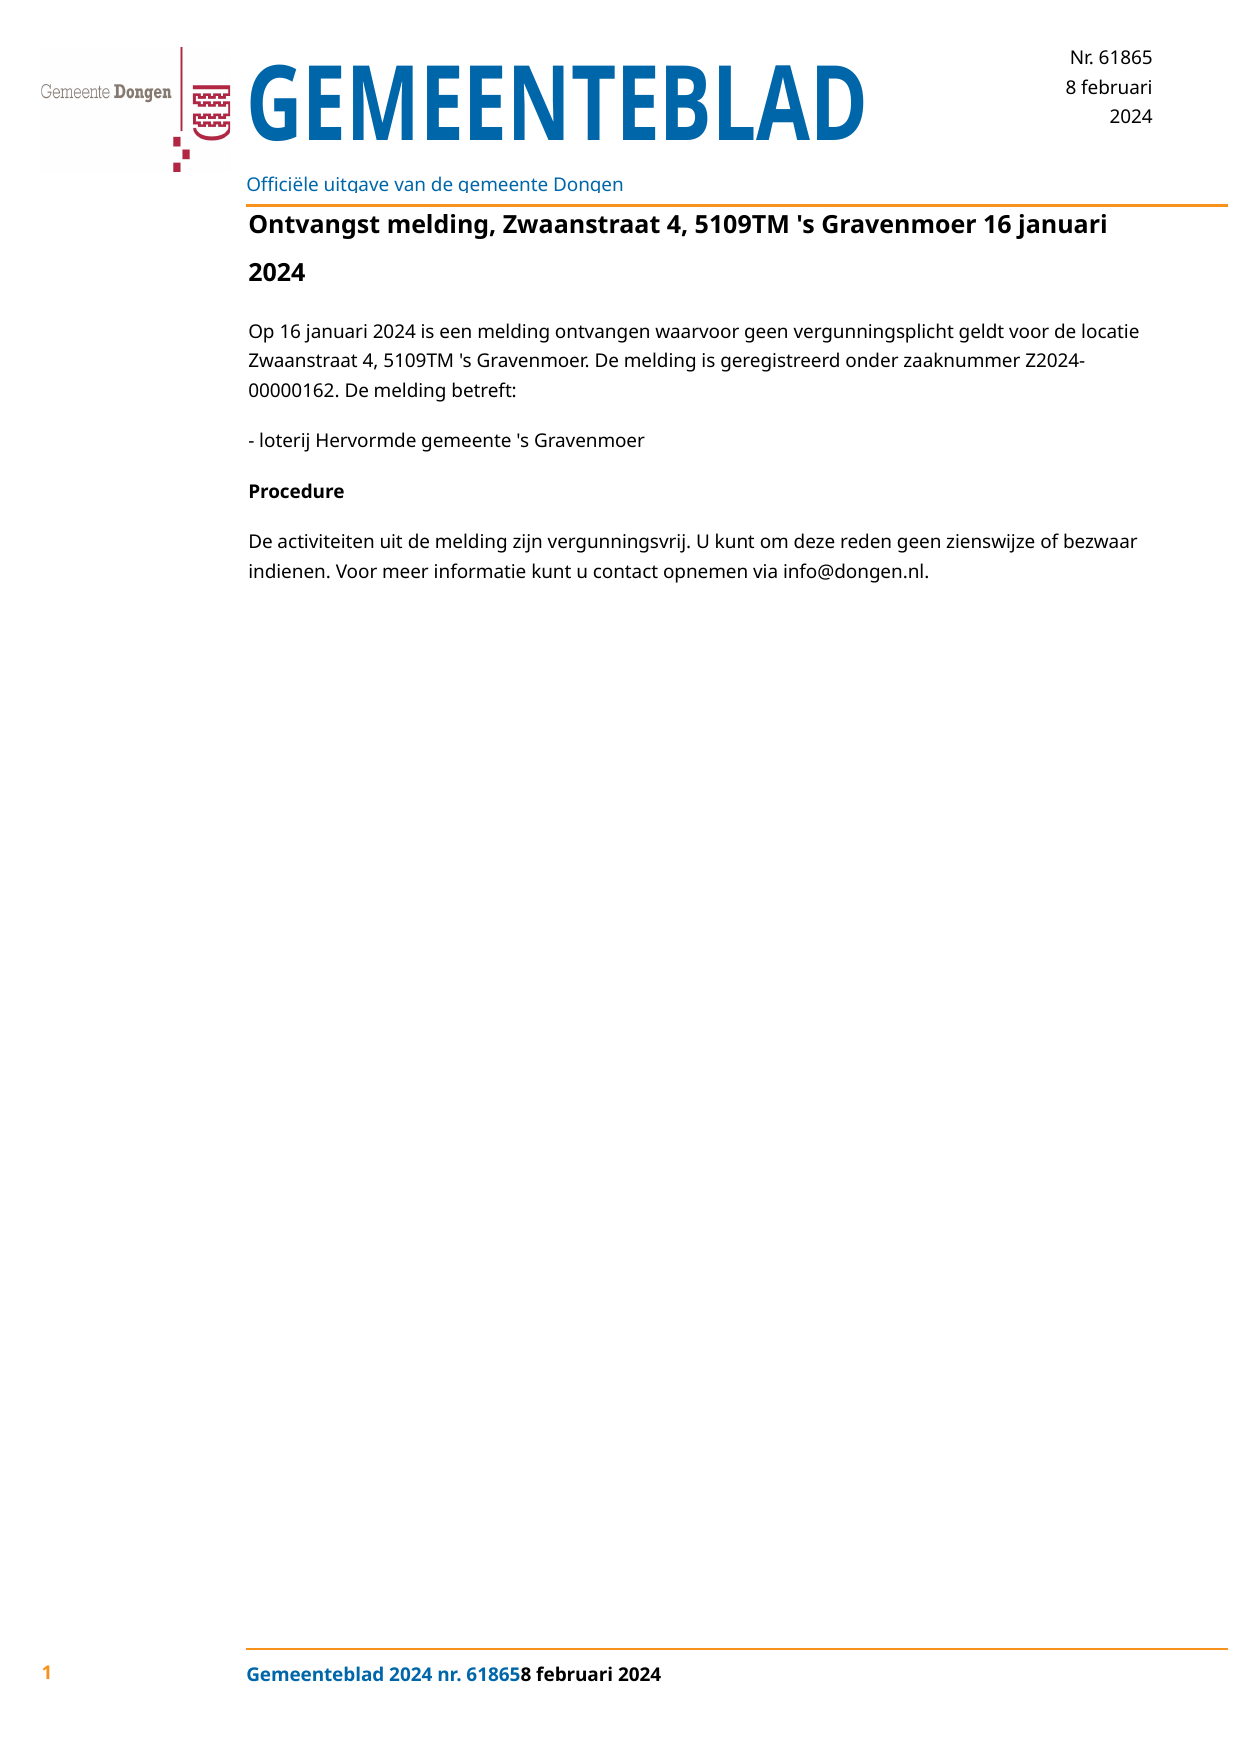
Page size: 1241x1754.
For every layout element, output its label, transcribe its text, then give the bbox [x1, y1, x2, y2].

text Ontvangst melding, Zwaanstraat 4, 5109TM 's Gravenmoer 16 januari 2024 [248, 207, 1152, 288]
picture [41, 47, 231, 172]
text Procedure [248, 478, 1152, 504]
text Op 16 januari 2024 is een melding ontvangen waarvoor geen vergunningsplicht geldt voor de locatie Zwaanstraat 4, 5109TM 's Gravenmoer. De melding is geregistreerd onder zaaknummer Z2024-00000162. De melding betreft: [248, 318, 1152, 403]
text - loterij Hervormde gemeente 's Gravenmoer [248, 427, 1152, 453]
text De activiteiten uit de melding zijn vergunningsvrij. U kunt om deze reden geen zienswijze of bezwaar indienen. Voor meer informatie kunt u contact opnemen via info@dongen.nl. [248, 528, 1152, 584]
